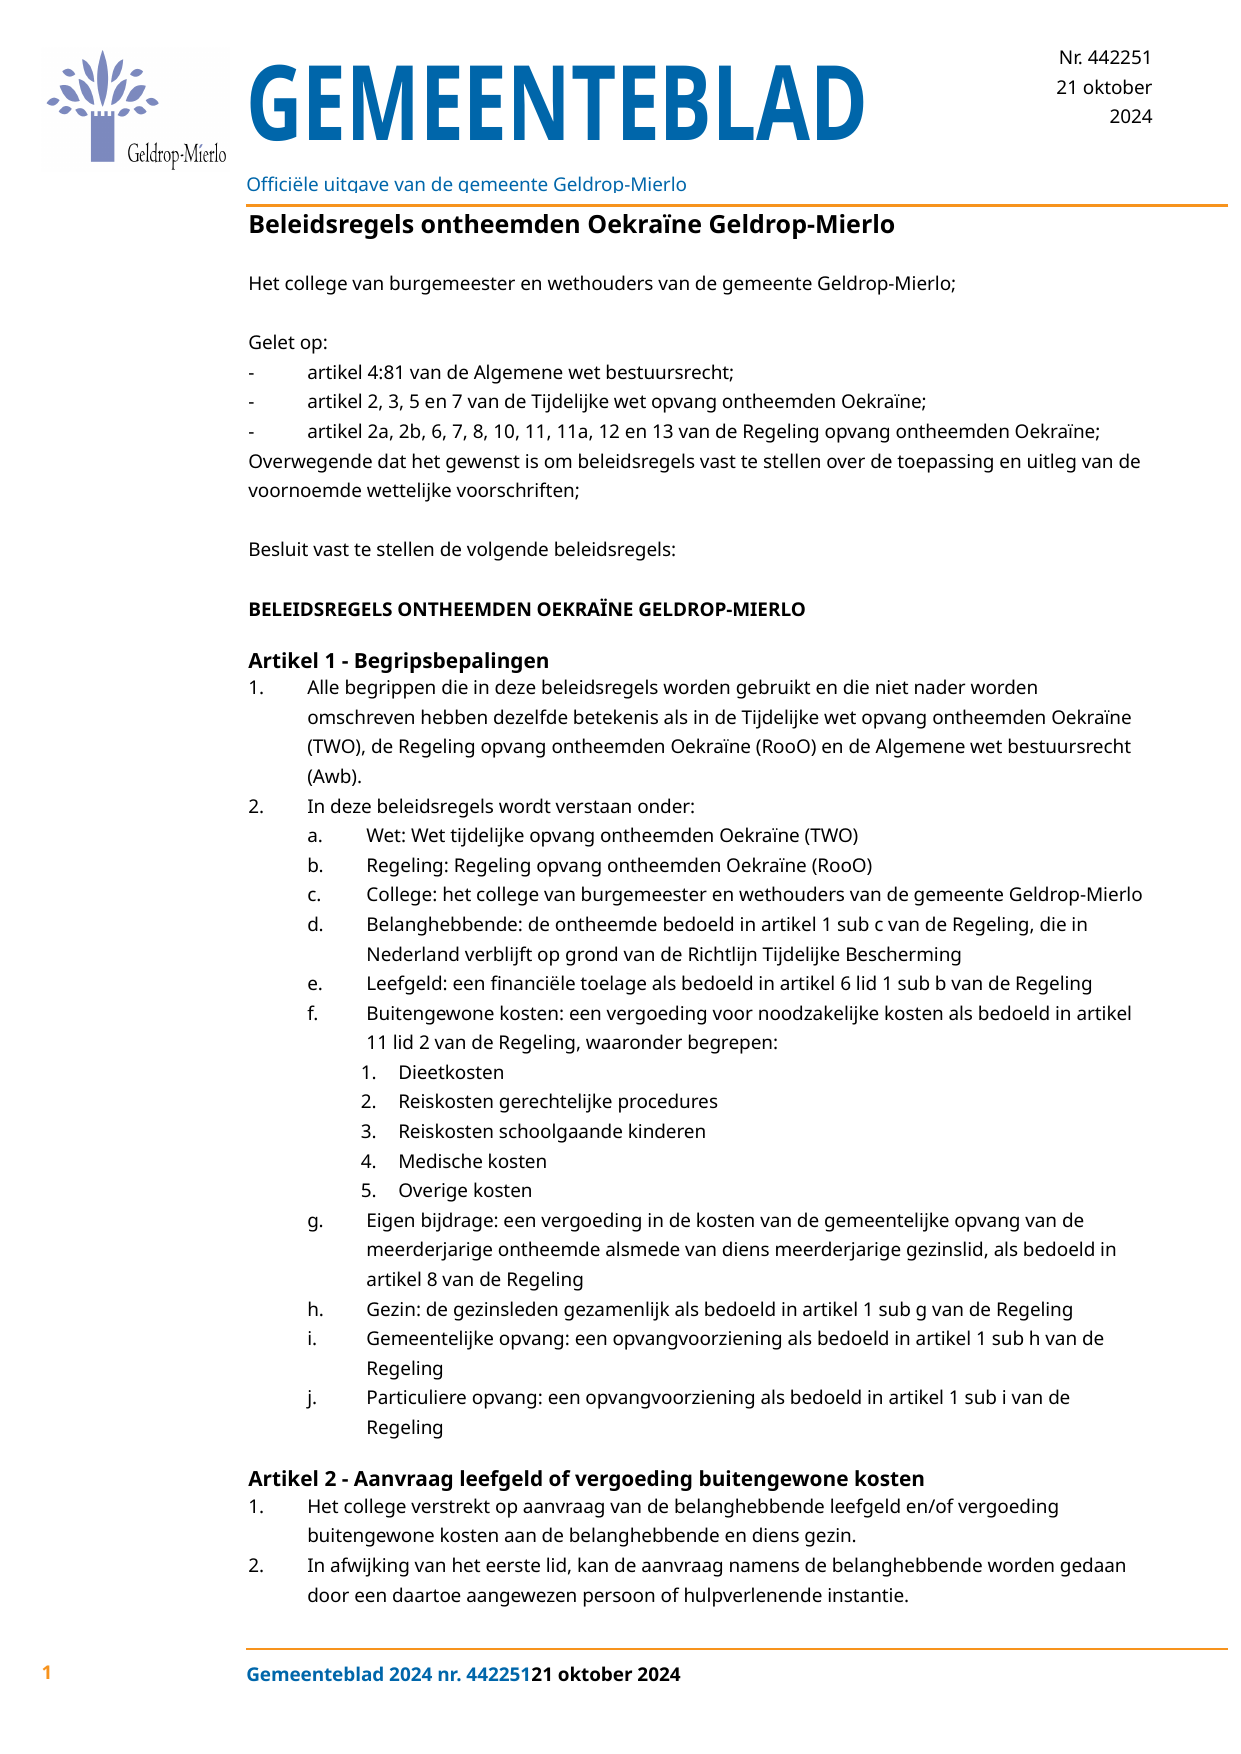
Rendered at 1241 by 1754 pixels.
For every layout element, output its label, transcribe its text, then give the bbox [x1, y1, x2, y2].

list In deze beleidsregels wordt verstaan onder: [248, 793, 1152, 819]
list Dieetkosten [361, 1059, 1152, 1085]
text Besluit vast te stellen de volgende beleidsregels: [248, 537, 1152, 562]
list artikel 2, 3, 5 en 7 van de Tijdelijke wet opvang ontheemden Oekraïne; [248, 389, 1152, 414]
text BELEIDSREGELS ONTHEEMDEN OEKRAÏNE GELDROP-MIERLO [248, 596, 1152, 621]
text Gelet op: [248, 329, 1152, 355]
text Artikel 2 - Aanvraag leefgeld of vergoeding buitengewone kosten [248, 1464, 1152, 1493]
list In afwijking van het eerste lid, kan de aanvraag namens de belanghebbende worden gedaan door een daartoe aangewezen persoon of hulpverlenende instantie. [248, 1552, 1152, 1607]
list Alle begrippen die in deze beleidsregels worden gebruikt en die niet nader worden omschreven hebben dezelfde betekenis als in de Tijdelijke wet opvang ontheemden Oekraïne (TWO), de Regeling opvang ontheemden Oekraïne (RooO) en de Algemene wet bestuursrecht (Awb). [248, 674, 1152, 789]
list artikel 4:81 van de Algemene wet bestuursrecht; [248, 359, 1152, 385]
text Beleidsregels ontheemden Oekraïne Geldrop-Mierlo [248, 207, 1152, 241]
text Artikel 1 - Begripsbepalingen [248, 646, 1152, 674]
text Het college van burgemeester en wethouders van de gemeente Geldrop-Mierlo; [248, 270, 1152, 296]
list Gemeentelijke opvang: een opvangvoorziening als bedoeld in artikel 1 sub h van de Regeling [307, 1325, 1152, 1381]
list Regeling: Regeling opvang ontheemden Oekraïne (RooO) [307, 852, 1152, 878]
list Gezin: de gezinsleden gezamenlijk als bedoeld in artikel 1 sub g van de Regeling [307, 1296, 1152, 1322]
list artikel 2a, 2b, 6, 7, 8, 10, 11, 11a, 12 en 13 van de Regeling opvang ontheemden Oekraïne; [248, 418, 1152, 444]
list Belanghebbende: de ontheemde bedoeld in artikel 1 sub c van de Regeling, die in Nederland verblijft op grond van de Richtlijn Tijdelijke Bescherming [307, 911, 1152, 967]
list Particuliere opvang: een opvangvoorziening als bedoeld in artikel 1 sub i van de Regeling [307, 1384, 1152, 1440]
list Buitengewone kosten: een vergoeding voor noodzakelijke kosten als bedoeld in artikel 11 lid 2 van de Regeling, waaronder begrepen: [307, 1000, 1152, 1055]
list Reiskosten schoolgaande kinderen [361, 1118, 1152, 1144]
list Leefgeld: een financiële toelage als bedoeld in artikel 6 lid 1 sub b van de Regeling [307, 970, 1152, 996]
list Het college verstrekt op aanvraag van de belanghebbende leefgeld en/of vergoeding buitengewone kosten aan de belanghebbende en diens gezin. [248, 1493, 1152, 1548]
list Medische kosten [361, 1148, 1152, 1174]
picture [41, 47, 231, 172]
list Reiskosten gerechtelijke procedures [361, 1089, 1152, 1114]
list Overige kosten [361, 1177, 1152, 1203]
text Overwegende dat het gewenst is om beleidsregels vast te stellen over de toepassing en uitleg van de voornoemde wettelijke voorschriften; [248, 448, 1152, 503]
list Wet: Wet tijdelijke opvang ontheemden Oekraïne (TWO) [307, 822, 1152, 848]
list College: het college van burgemeester en wethouders van de gemeente Geldrop-Mierlo [307, 882, 1152, 907]
list Eigen bijdrage: een vergoeding in de kosten van de gemeentelijke opvang van de meerderjarige ontheemde alsmede van diens meerderjarige gezinslid, als bedoeld in artikel 8 van de Regeling [307, 1207, 1152, 1292]
